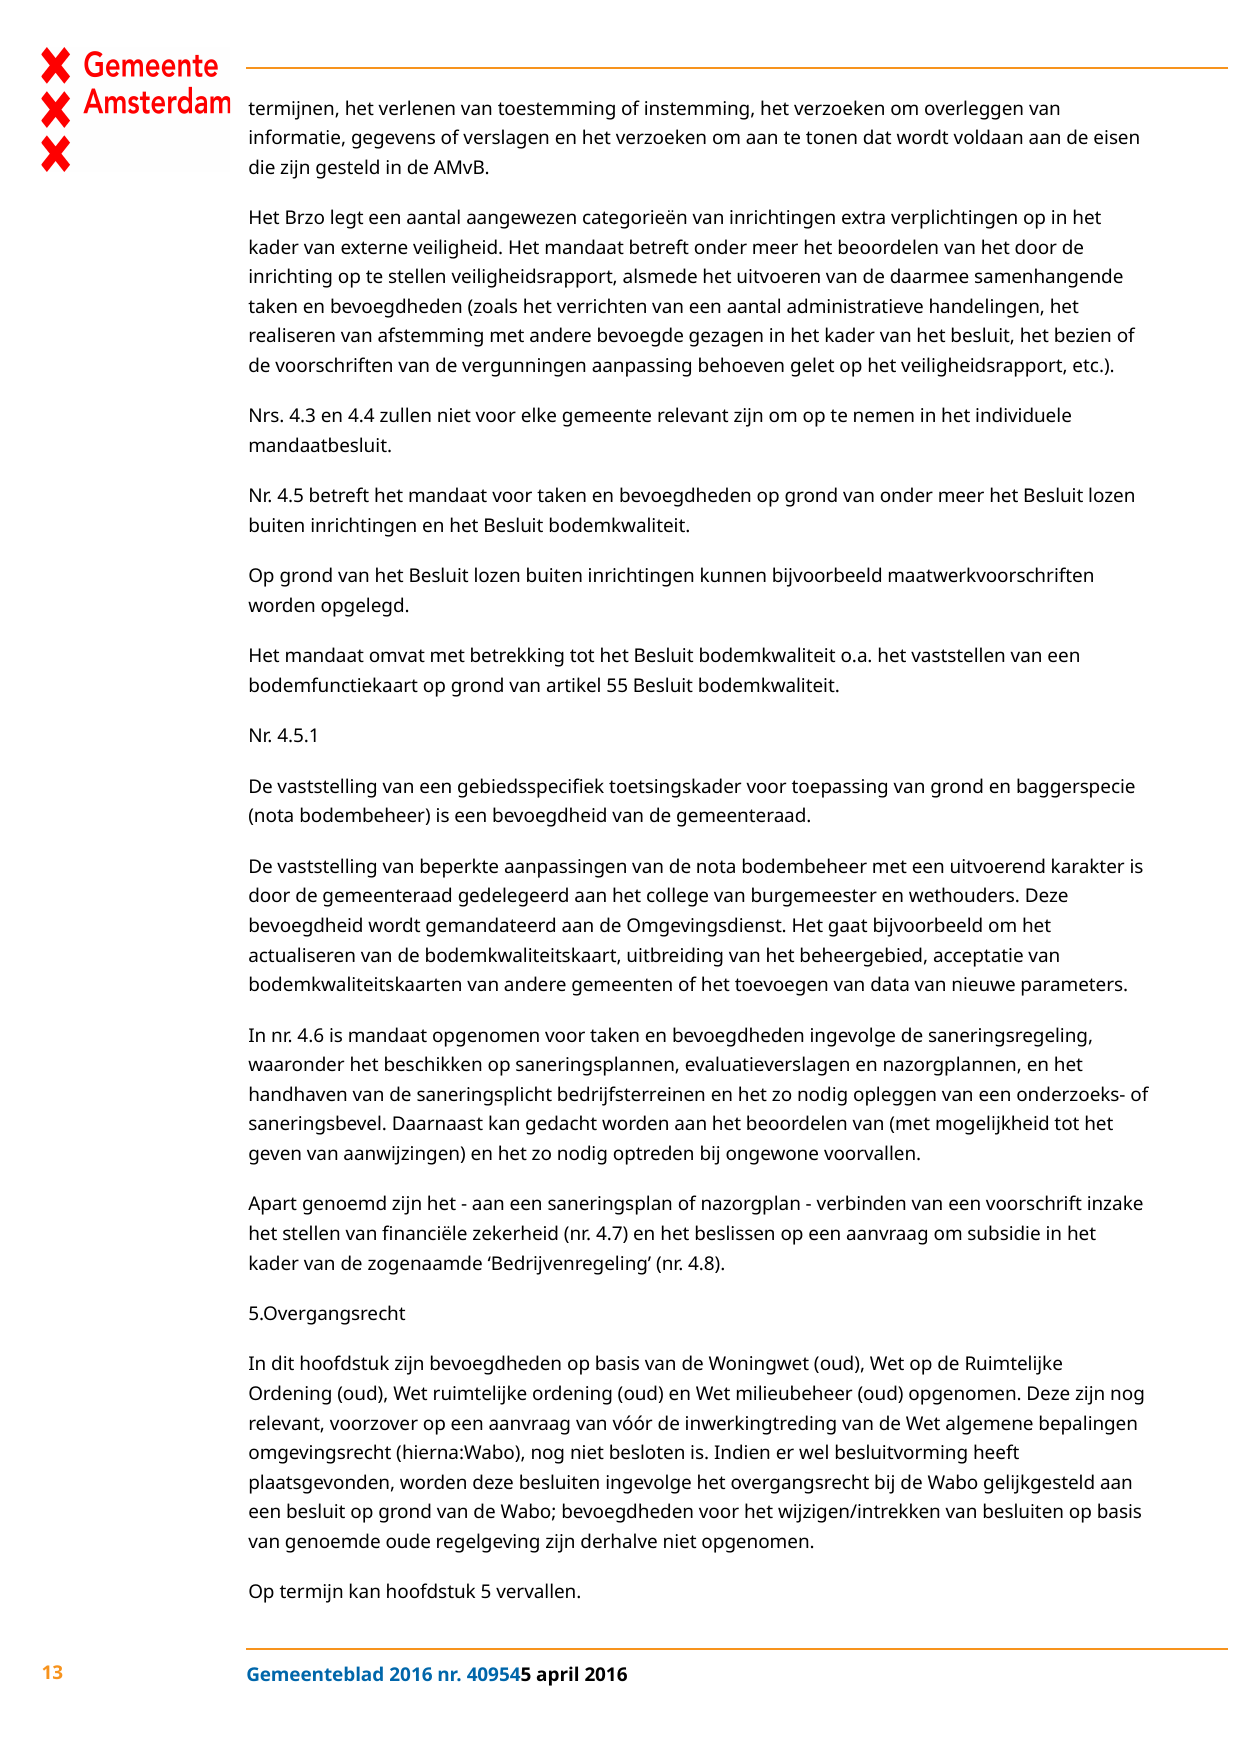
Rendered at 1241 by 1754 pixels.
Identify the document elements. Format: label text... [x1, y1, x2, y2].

text Het mandaat omvat met betrekking tot het Besluit bodemkwaliteit o.a. het vaststellen van een bodemfunctiekaart op grond van artikel 55 Besluit bodemkwaliteit. [248, 643, 1152, 698]
text In nr. 4.6 is mandaat opgenomen voor taken en bevoegdheden ingevolge de saneringsregeling, waaronder het beschikken op saneringsplannen, evaluatieverslagen en nazorgplannen, en het handhaven van de saneringsplicht bedrijfsterreinen en het zo nodig opleggen van een onderzoeks- of saneringsbevel. Daarnaast kan gedacht worden aan het beoordelen van (met mogelijkheid tot het geven van aanwijzingen) en het zo nodig optreden bij ongewone voorvallen. [248, 1022, 1152, 1166]
picture [41, 47, 231, 172]
text Op termijn kan hoofdstuk 5 vervallen. [248, 1578, 1152, 1604]
text Op grond van het Besluit lozen buiten inrichtingen kunnen bijvoorbeeld maatwerkvoorschriften worden opgelegd. [248, 563, 1152, 618]
text De vaststelling van een gebiedsspecifiek toetsingskader voor toepassing van grond en baggerspecie (nota bodembeheer) is een bevoegdheid van de gemeenteraad. [248, 773, 1152, 828]
text Apart genoemd zijn het - aan een saneringsplan of nazorgplan - verbinden van een voorschrift inzake het stellen van financiële zekerheid (nr. 4.7) en het beslissen op een aanvraag om subsidie in het kader van de zogenaamde ‘Bedrijvenregeling’ (nr. 4.8). [248, 1191, 1152, 1276]
text termijnen, het verlenen van toestemming of instemming, het verzoeken om overleggen van informatie, gegevens of verslagen en het verzoeken om aan te tonen dat wordt voldaan aan de eisen die zijn gesteld in de AMvB. [248, 95, 1152, 180]
text Het Brzo legt een aantal aangewezen categorieën van inrichtingen extra verplichtingen op in het kader van externe veiligheid. Het mandaat betreft onder meer het beoordelen van het door de inrichting op te stellen veiligheidsrapport, alsmede het uitvoeren van de daarmee samenhangende taken en bevoegdheden (zoals het verrichten van een aantal administratieve handelingen, het realiseren van afstemming met andere bevoegde gezagen in het kader van het besluit, het bezien of de voorschriften van de vergunningen aanpassing behoeven gelet op het veiligheidsrapport, etc.). [248, 204, 1152, 378]
text Nrs. 4.3 en 4.4 zullen niet voor elke gemeente relevant zijn om op te nemen in het individuele mandaatbesluit. [248, 403, 1152, 458]
text In dit hoofdstuk zijn bevoegdheden op basis van de Woningwet (oud), Wet op de Ruimtelijke Ordening (oud), Wet ruimtelijke ordening (oud) en Wet milieubeheer (oud) opgenomen. Deze zijn nog relevant, voorzover op een aanvraag van vóór de inwerkingtreding van de Wet algemene bepalingen omgevingsrecht (hierna:Wabo), nog niet besloten is. Indien er wel besluitvorming heeft plaatsgevonden, worden deze besluiten ingevolge het overgangsrecht bij de Wabo gelijkgesteld aan een besluit op grond van de Wabo; bevoegdheden voor het wijzigen/intrekken van besluiten op basis van genoemde oude regelgeving zijn derhalve niet opgenomen. [248, 1351, 1152, 1554]
text Nr. 4.5 betreft het mandaat voor taken en bevoegdheden op grond van onder meer het Besluit lozen buiten inrichtingen en het Besluit bodemkwaliteit. [248, 483, 1152, 538]
text 5.Overgangsrecht [248, 1300, 1152, 1326]
text De vaststelling van beperkte aanpassingen van de nota bodembeheer met een uitvoerend karakter is door de gemeenteraad gedelegeerd aan het college van burgemeester en wethouders. Deze bevoegdheid wordt gemandateerd aan de Omgevingsdienst. Het gaat bijvoorbeeld om het actualiseren van de bodemkwaliteitskaart, uitbreiding van het beheergebied, acceptatie van bodemkwaliteitskaarten van andere gemeenten of het toevoegen van data van nieuwe parameters. [248, 853, 1152, 997]
text Nr. 4.5.1 [248, 723, 1152, 748]
